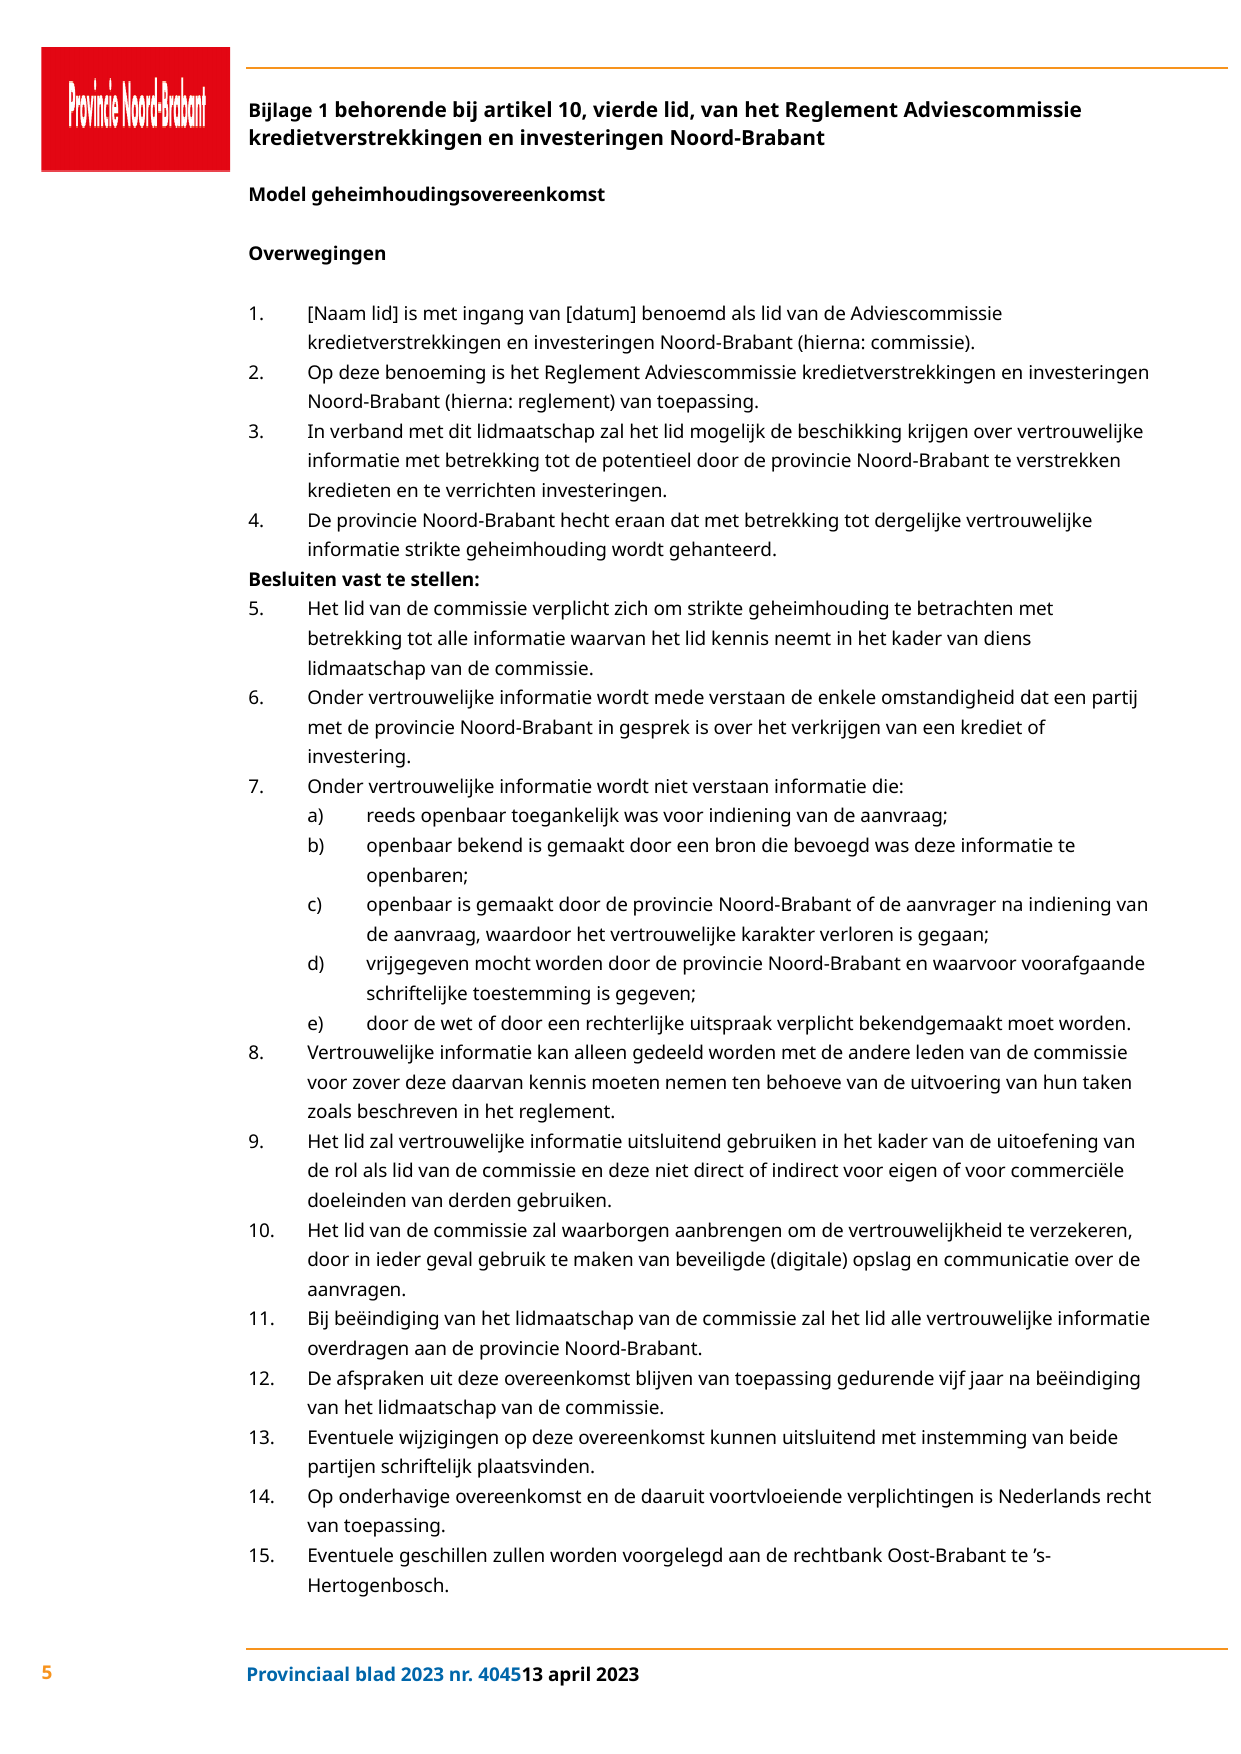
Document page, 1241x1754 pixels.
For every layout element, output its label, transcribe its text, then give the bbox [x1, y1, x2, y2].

list vrijgegeven mocht worden door de provincie Noord-Brabant en waarvoor voorafgaande schriftelijke toestemming is gegeven; [307, 951, 1152, 1006]
list In verband met dit lidmaatschap zal het lid mogelijk de beschikking krijgen over vertrouwelijke informatie met betrekking tot de potentieel door de provincie Noord-Brabant te verstrekken kredieten en te verrichten investeringen. [248, 418, 1152, 503]
list Onder vertrouwelijke informatie wordt niet verstaan informatie die: [248, 773, 1152, 799]
list door de wet of door een rechterlijke uitspraak verplicht bekendgemaakt moet worden. [307, 1010, 1152, 1035]
list Op onderhavige overeenkomst en de daaruit voortvloeiende verplichtingen is Nederlands recht van toepassing. [248, 1483, 1152, 1538]
text Besluiten vast te stellen: [248, 566, 1152, 592]
list Het lid van de commissie verplicht zich om strikte geheimhouding te betrachten met betrekking tot alle informatie waarvan het lid kennis neemt in het kader van diens lidmaatschap van de commissie. [248, 596, 1152, 680]
list [Naam lid] is met ingang van [datum] benoemd als lid van de Adviescommissie kredietverstrekkingen en investeringen Noord-Brabant (hierna: commissie). [248, 300, 1152, 355]
list Het lid van de commissie zal waarborgen aanbrengen om de vertrouwelijkheid te verzekeren, door in ieder geval gebruik te maken van beveiligde (digitale) opslag en communicatie over de aanvragen. [248, 1217, 1152, 1302]
list Het lid zal vertrouwelijke informatie uitsluitend gebruiken in het kader van de uitoefening van de rol als lid van de commissie en deze niet direct of indirect voor eigen of voor commerciële doeleinden van derden gebruiken. [248, 1128, 1152, 1213]
list Onder vertrouwelijke informatie wordt mede verstaan de enkele omstandigheid dat een partij met de provincie Noord-Brabant in gesprek is over het verkrijgen van een krediet of investering. [248, 684, 1152, 769]
list reeds openbaar toegankelijk was voor indiening van de aanvraag; [307, 803, 1152, 828]
list openbaar is gemaakt door de provincie Noord-Brabant of de aanvrager na indiening van de aanvraag, waardoor het vertrouwelijke karakter verloren is gegaan; [307, 891, 1152, 947]
list Vertrouwelijke informatie kan alleen gedeeld worden met de andere leden van de commissie voor zover deze daarvan kennis moeten nemen ten behoeve van de uitvoering van hun taken zoals beschreven in het reglement. [248, 1039, 1152, 1124]
text Model geheimhoudingsovereenkomst [248, 181, 1152, 207]
list De provincie Noord-Brabant hecht eraan dat met betrekking tot dergelijke vertrouwelijke informatie strikte geheimhouding wordt gehanteerd. [248, 507, 1152, 562]
text Bijlage 1 behorende bij artikel 10, vierde lid, van het Reglement Adviescommissie kredietverstrekkingen en investeringen Noord-Brabant [248, 95, 1152, 152]
list Eventuele geschillen zullen worden voorgelegd aan de rechtbank Oost-Brabant te ’s-Hertogenbosch. [248, 1542, 1152, 1597]
list Bij beëindiging van het lidmaatschap van de commissie zal het lid alle vertrouwelijke informatie overdragen aan de provincie Noord-Brabant. [248, 1306, 1152, 1361]
list Op deze benoeming is het Reglement Adviescommissie kredietverstrekkingen en investeringen Noord-Brabant (hierna: reglement) van toepassing. [248, 359, 1152, 414]
picture [41, 47, 231, 172]
list openbaar bekend is gemaakt door een bron die bevoegd was deze informatie te openbaren; [307, 832, 1152, 887]
list De afspraken uit deze overeenkomst blijven van toepassing gedurende vijf jaar na beëindiging van het lidmaatschap van de commissie. [248, 1365, 1152, 1420]
text Overwegingen [248, 241, 1152, 266]
list Eventuele wijzigingen op deze overeenkomst kunnen uitsluitend met instemming van beide partijen schriftelijk plaatsvinden. [248, 1424, 1152, 1479]
